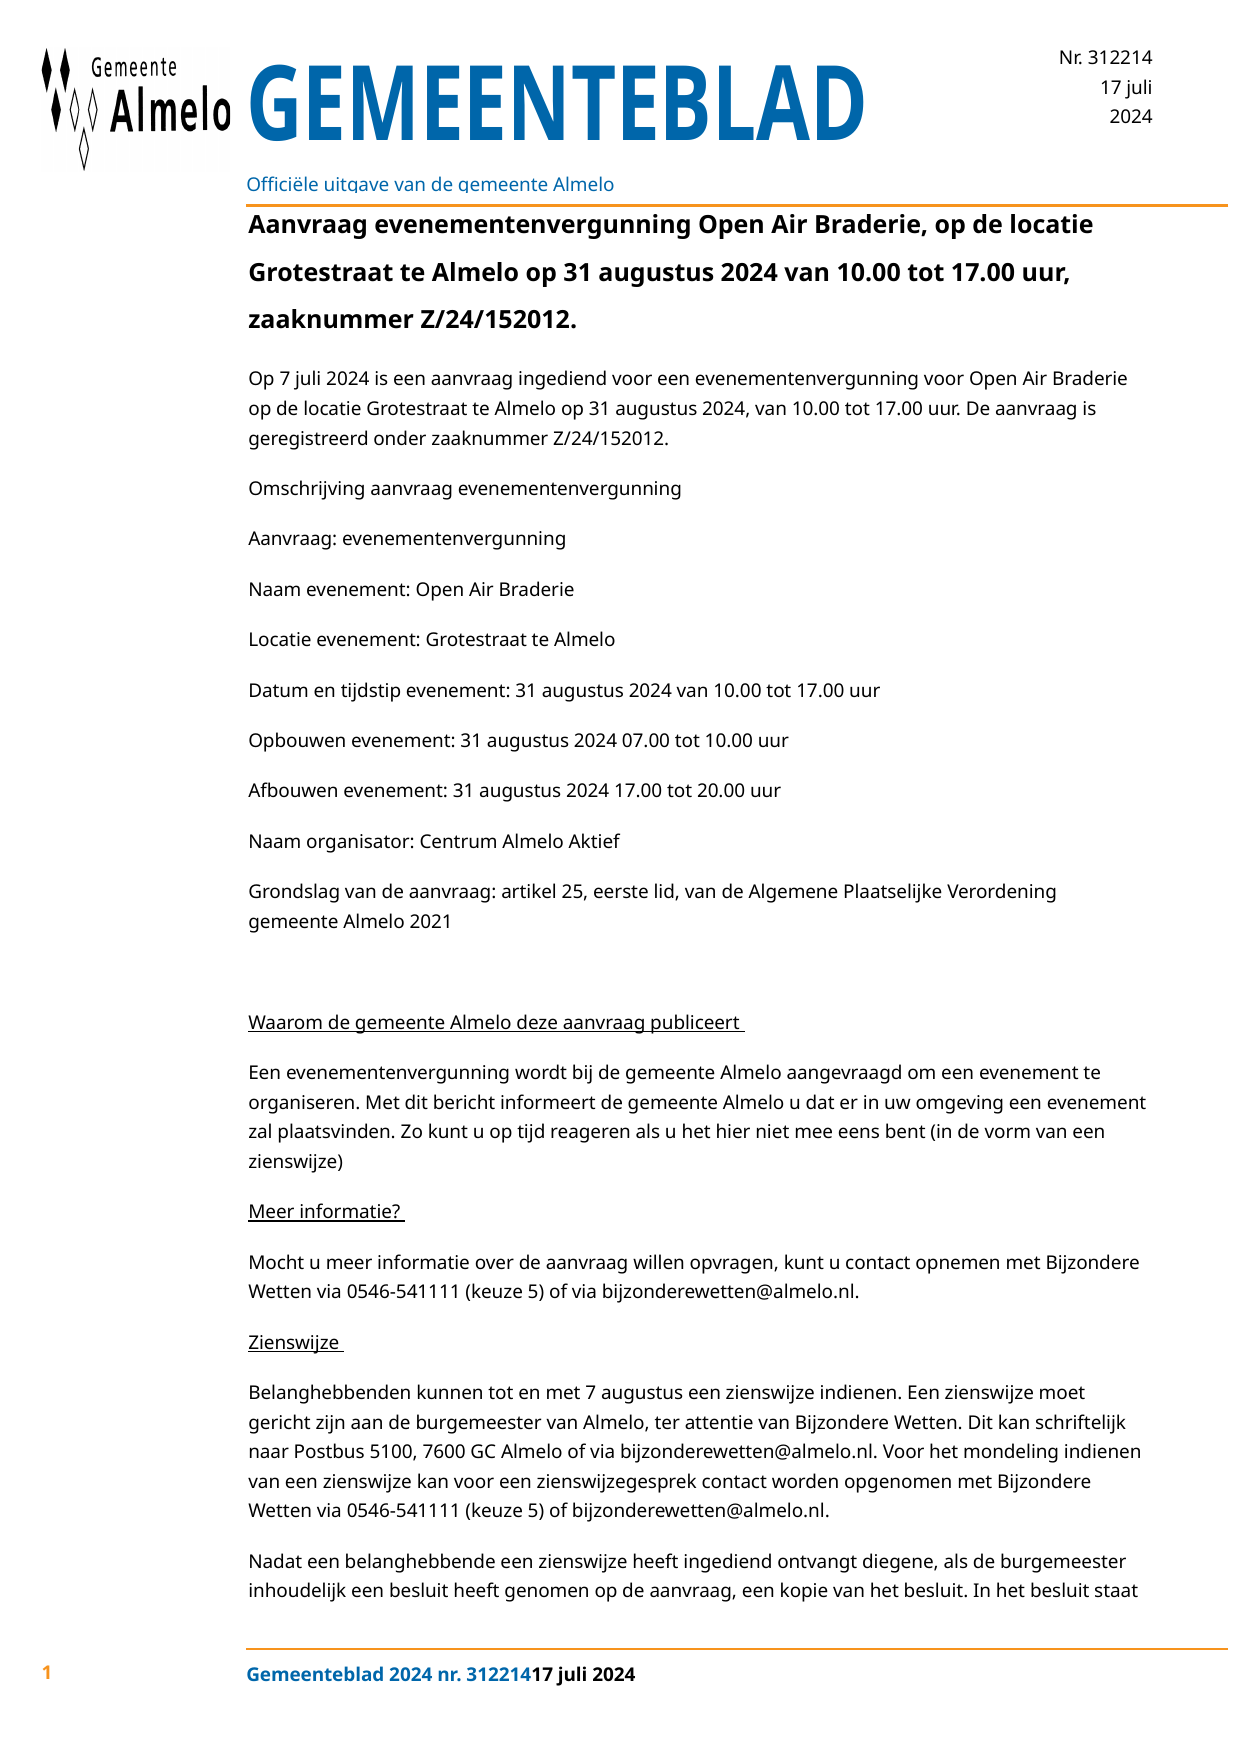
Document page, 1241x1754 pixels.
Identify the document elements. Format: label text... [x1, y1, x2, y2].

text Een evenementenvergunning wordt bij de gemeente Almelo aangevraagd om een evenement te organiseren. Met dit bericht informeert de gemeente Almelo u dat er in uw omgeving een evenement zal plaatsvinden. Zo kunt u op tijd reageren als u het hier niet mee eens bent (in de vorm van een zienswijze) [248, 1059, 1152, 1174]
picture [41, 47, 231, 172]
text Waarom de gemeente Almelo deze aanvraag publiceert [248, 1009, 1152, 1034]
text Datum en tijdstip evenement: 31 augustus 2024 van 10.00 tot 17.00 uur [248, 677, 1152, 702]
text Belanghebbenden kunnen tot en met 7 augustus een zienswijze indienen. Een zienswijze moet gericht zijn aan de burgemeester van Almelo, ter attentie van Bijzondere Wetten. Dit kan schriftelijk naar Postbus 5100, 7600 GC Almelo of via bijzonderewetten@almelo.nl. Voor het mondeling indienen van een zienswijze kan voor een zienswijzegesprek contact worden opgenomen met Bijzondere Wetten via 0546-541111 (keuze 5) of bijzonderewetten@almelo.nl. [248, 1379, 1152, 1523]
text Naam evenement: Open Air Braderie [248, 576, 1152, 602]
text Mocht u meer informatie over de aanvraag willen opvragen, kunt u contact opnemen met Bijzondere Wetten via 0546-541111 (keuze 5) of via bijzonderewetten@almelo.nl. [248, 1249, 1152, 1304]
text Op 7 juli 2024 is een aanvraag ingediend voor een evenementenvergunning voor Open Air Braderie op de locatie Grotestraat te Almelo op 31 augustus 2024, van 10.00 tot 17.00 uur. De aanvraag is geregistreerd onder zaaknummer Z/24/152012. [248, 366, 1152, 450]
text Locatie evenement: Grotestraat te Almelo [248, 626, 1152, 652]
text Meer informatie? [248, 1198, 1152, 1224]
text Nadat een belanghebbende een zienswijze heeft ingediend ontvangt diegene, als de burgemeester inhoudelijk een besluit heeft genomen op de aanvraag, een kopie van het besluit. In het besluit staat [248, 1548, 1152, 1603]
text Grondslag van de aanvraag: artikel 25, eerste lid, van de Algemene Plaatselijke Verordening gemeente Almelo 2021 [248, 878, 1152, 934]
text Aanvraag: evenementenvergunning [248, 526, 1152, 551]
text Omschrijving aanvraag evenementenvergunning [248, 475, 1152, 501]
text Naam organisator: Centrum Almelo Aktief [248, 828, 1152, 854]
text Afbouwen evenement: 31 augustus 2024 17.00 tot 20.00 uur [248, 778, 1152, 803]
text Aanvraag evenementenvergunning Open Air Braderie, op de locatie Grotestraat te Almelo op 31 augustus 2024 van 10.00 tot 17.00 uur, zaaknummer Z/24/152012. [248, 207, 1152, 336]
text Opbouwen evenement: 31 augustus 2024 07.00 tot 10.00 uur [248, 727, 1152, 753]
text Zienswijze [248, 1329, 1152, 1354]
